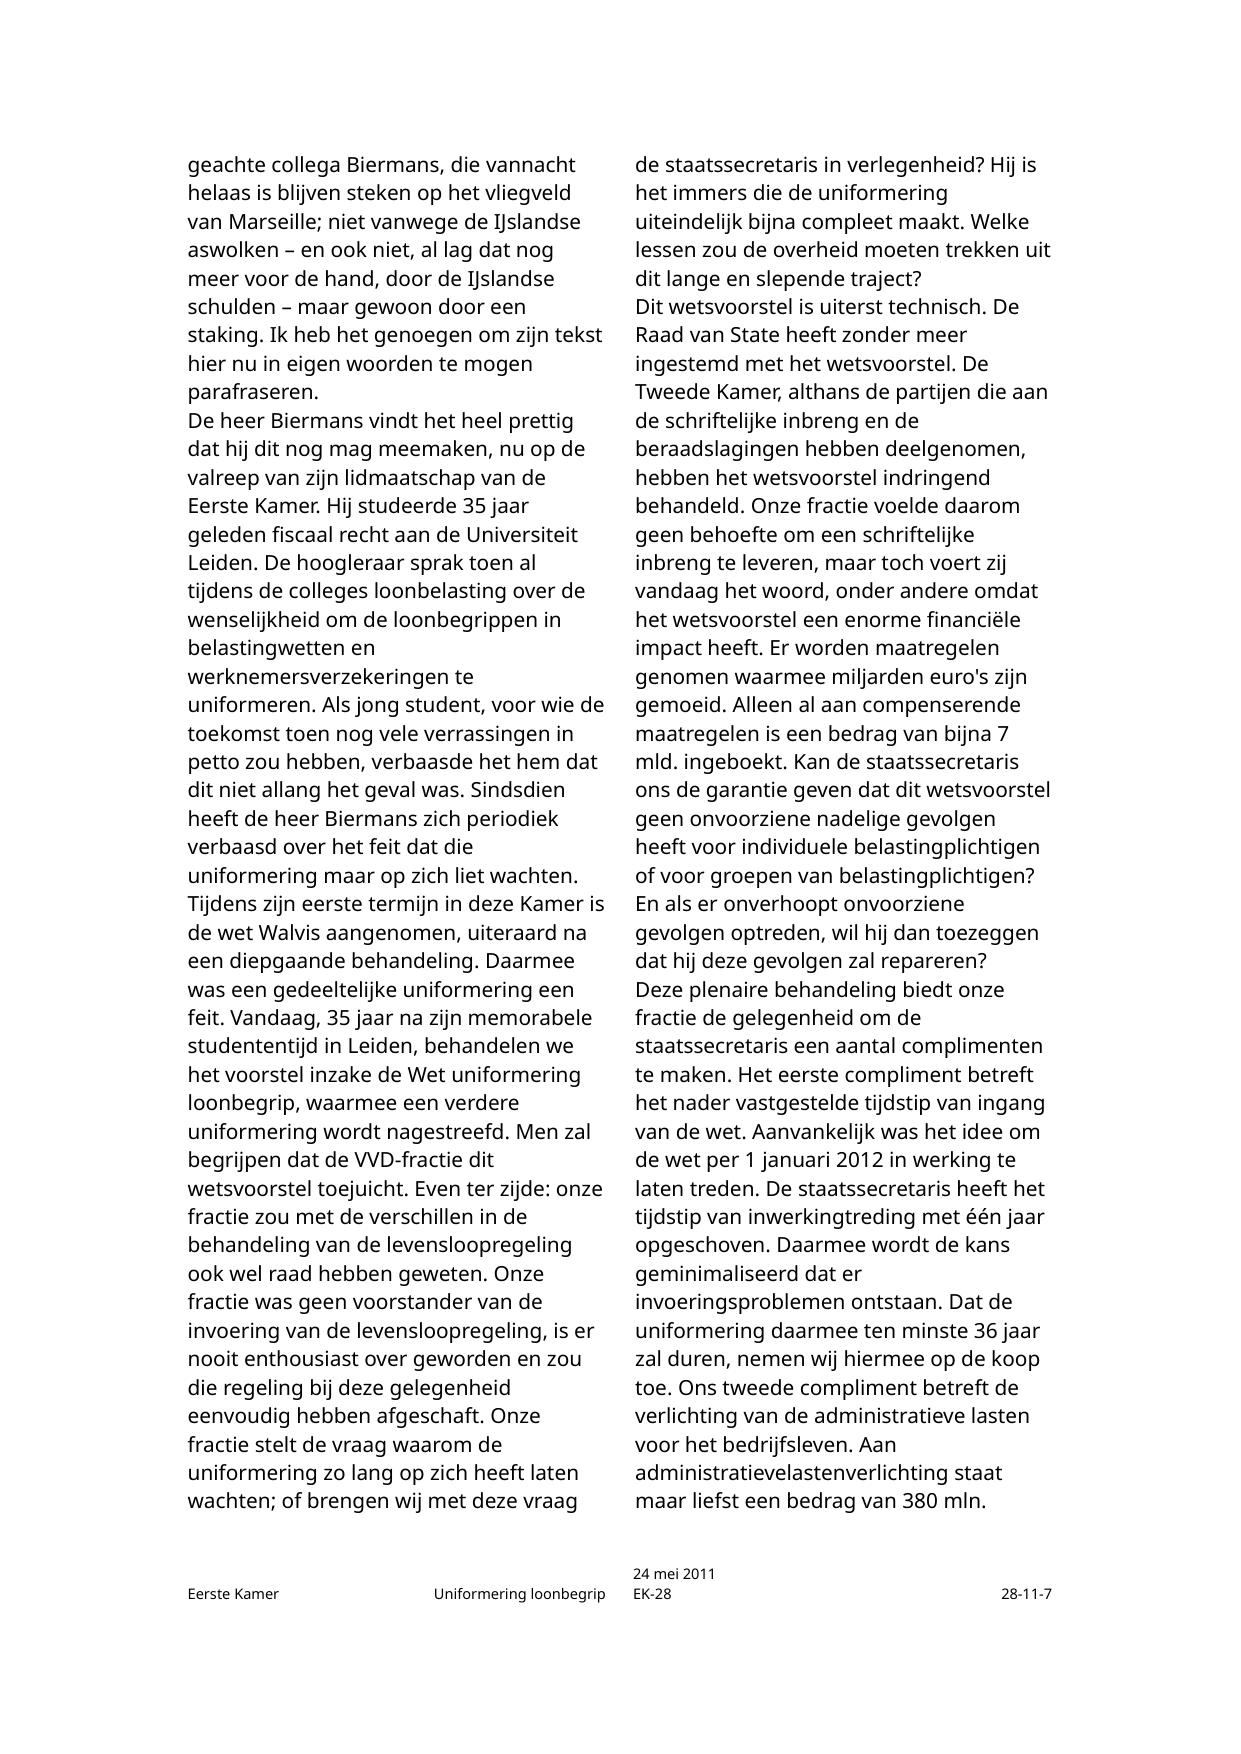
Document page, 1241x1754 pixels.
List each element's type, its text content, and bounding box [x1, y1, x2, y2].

text geachte collega Biermans, die vannacht helaas is blijven steken op het vliegveld van Marseille; niet vanwege de IJslandse aswolken – en ook niet, al lag dat nog meer voor de hand, door de IJslandse schulden – maar gewoon door een staking. Ik heb het genoegen om zijn tekst hier nu in eigen woorden te mogen parafraseren. [187, 150, 605, 406]
text Deze plenaire behandeling biedt onze fractie de gelegenheid om de staatssecretaris een aantal complimenten te maken. Het eerste compliment betreft het nader vastgestelde tijdstip van ingang van de wet. Aanvankelijk was het idee om de wet per 1 januari 2012 in werking te laten treden. De staatssecretaris heeft het tijdstip van inwerkingtreding met één jaar opgeschoven. Daarmee wordt de kans geminimaliseerd dat er invoeringsproblemen ontstaan. Dat de uniformering daarmee ten minste 36 jaar zal duren, nemen wij hiermee op de koop toe. Ons tweede compliment betreft de verlichting van de administratieve lasten voor het bedrijfsleven. Aan administratievelastenverlichting staat maar liefst een bedrag van 380 mln. [635, 975, 1053, 1515]
text De heer Biermans vindt het heel prettig dat hij dit nog mag meemaken, nu op de valreep van zijn lidmaatschap van de Eerste Kamer. Hij studeerde 35 jaar geleden fiscaal recht aan de Universiteit Leiden. De hoogleraar sprak toen al tijdens de colleges loonbelasting over de wenselijkheid om de loonbegrippen in belastingwetten en werknemersverzekeringen te uniformeren. Als jong student, voor wie de toekomst toen nog vele verrassingen in petto zou hebben, verbaasde het hem dat dit niet allang het geval was. Sindsdien heeft de heer Biermans zich periodiek verbaasd over het feit dat die uniformering maar op zich liet wachten. Tijdens zijn eerste termijn in deze Kamer is de wet Walvis aangenomen, uiteraard na een diepgaande behandeling. Daarmee was een gedeeltelijke uniformering een feit. Vandaag, 35 jaar na zijn memorabele studententijd in Leiden, behandelen we het voorstel inzake de Wet uniformering loonbegrip, waarmee een verdere uniformering wordt nagestreefd. Men zal begrijpen dat de VVD-fractie dit wetsvoorstel toejuicht. Even ter zijde: onze fractie zou met de verschillen in de behandeling van de levensloopregeling ook wel raad hebben geweten. Onze fractie was geen voorstander van de invoering van de levensloopregeling, is er nooit enthousiast over geworden en zou die regeling bij deze gelegenheid eenvoudig hebben afgeschaft. Onze fractie stelt de vraag waarom de uniformering zo lang op zich heeft laten wachten; of brengen wij met deze vraag [187, 406, 605, 1515]
text de staatssecretaris in verlegenheid? Hij is het immers die de uniformering uiteindelijk bijna compleet maakt. Welke lessen zou de overheid moeten trekken uit dit lange en slepende traject? [635, 150, 1053, 292]
text Dit wetsvoorstel is uiterst technisch. De Raad van State heeft zonder meer ingestemd met het wetsvoorstel. De Tweede Kamer, althans de partijen die aan de schriftelijke inbreng en de beraadslagingen hebben deelgenomen, hebben het wetsvoorstel indringend behandeld. Onze fractie voelde daarom geen behoefte om een schriftelijke inbreng te leveren, maar toch voert zij vandaag het woord, onder andere omdat het wetsvoorstel een enorme financiële impact heeft. Er worden maatregelen genomen waarmee miljarden euro's zijn gemoeid. Alleen al aan compenserende maatregelen is een bedrag van bijna 7 mld. ingeboekt. Kan de staatssecretaris ons de garantie geven dat dit wetsvoorstel geen onvoorziene nadelige gevolgen heeft voor individuele belastingplichtigen of voor groepen van belastingplichtigen? En als er onverhoopt onvoorziene gevolgen optreden, wil hij dan toezeggen dat hij deze gevolgen zal repareren? [635, 292, 1053, 975]
